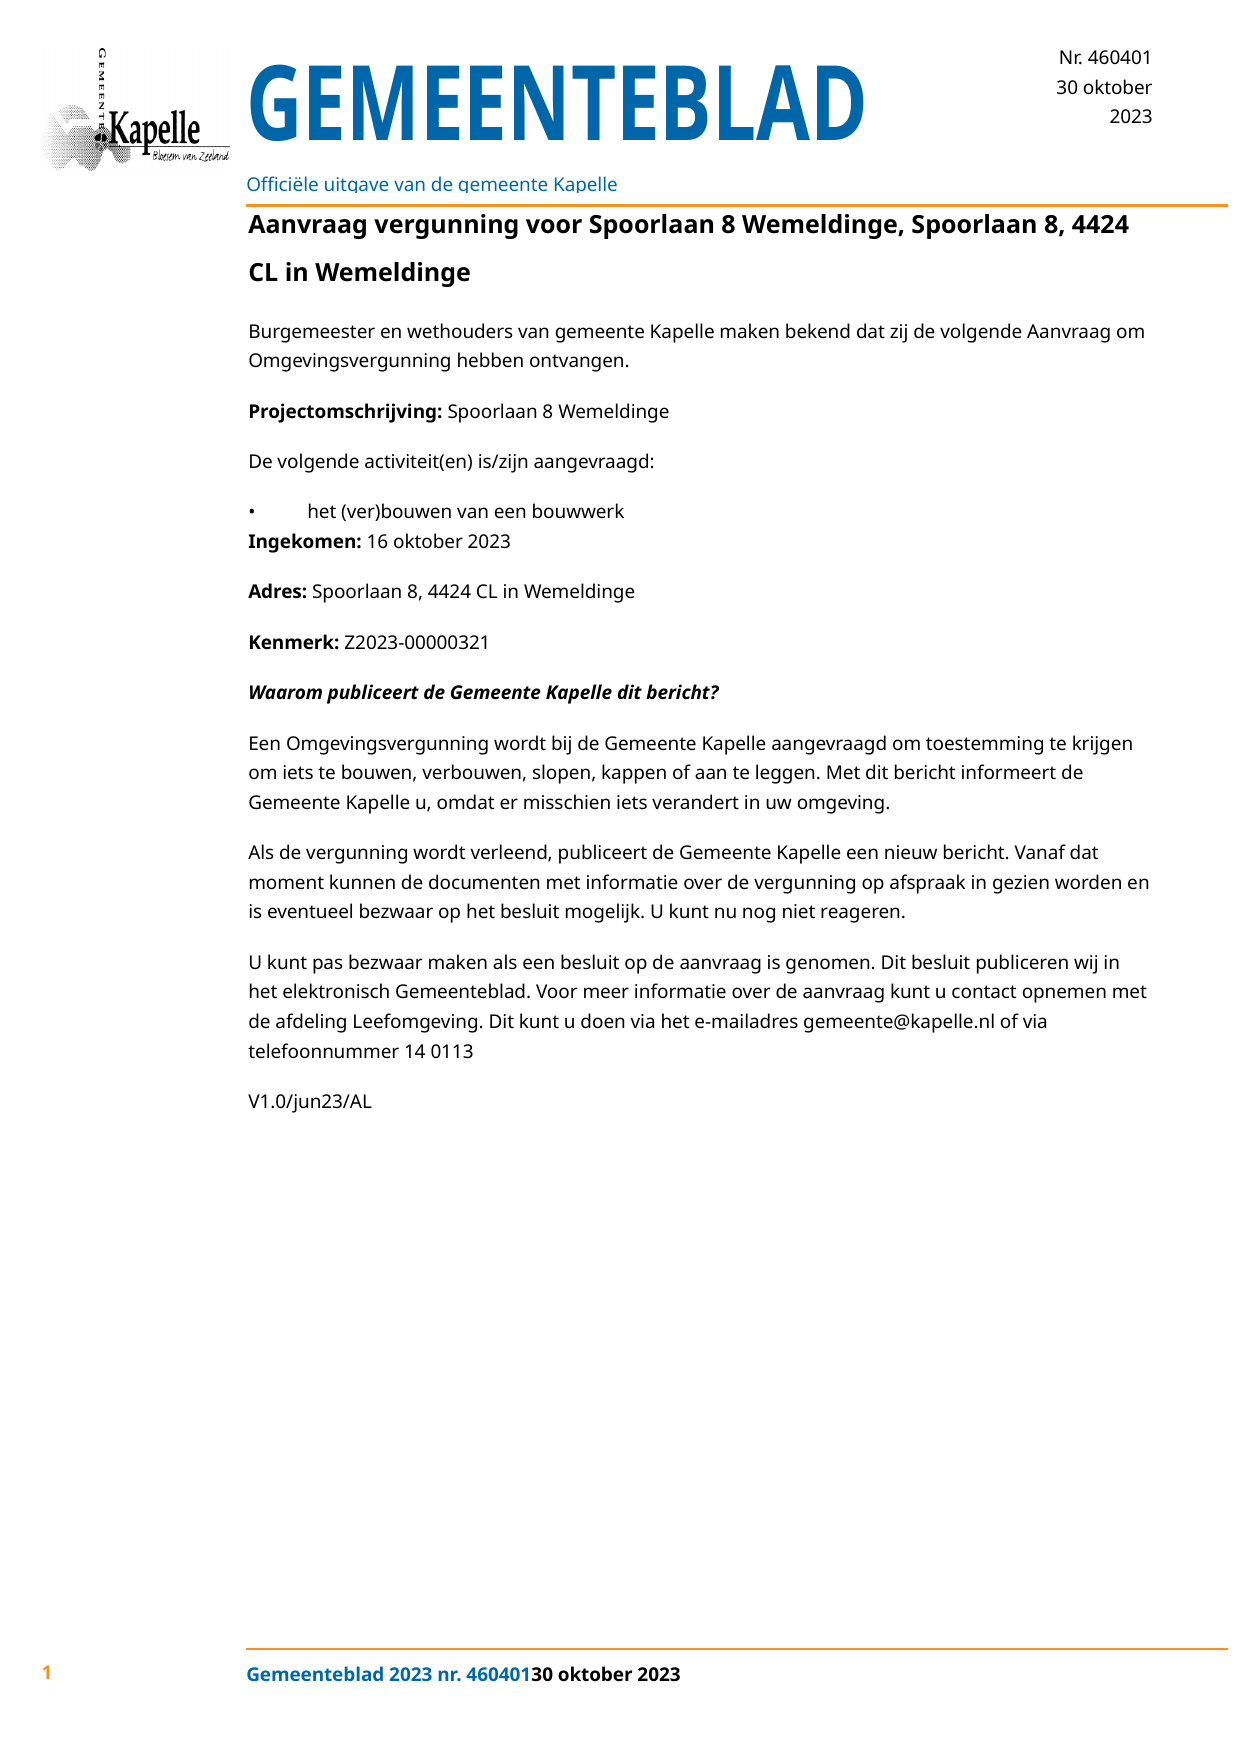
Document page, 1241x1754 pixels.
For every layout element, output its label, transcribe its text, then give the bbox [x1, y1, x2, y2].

text Burgemeester en wethouders van gemeente Kapelle maken bekend dat zij de volgende Aanvraag om Omgevingsvergunning hebben ontvangen. [248, 318, 1152, 373]
text Ingekomen: 16 oktober 2023 [248, 528, 1152, 554]
list het (ver)bouwen van een bouwwerk [248, 499, 1152, 524]
text U kunt pas bezwaar maken als een besluit op de aanvraag is genomen. Dit besluit publiceren wij in het elektronisch Gemeenteblad. Voor meer informatie over de aanvraag kunt u contact opnemen met de afdeling Leefomgeving. Dit kunt u doen via het e-mailadres gemeente@kapelle.nl of via telefoonnummer 14 0113 [248, 949, 1152, 1064]
text Een Omgevingsvergunning wordt bij de Gemeente Kapelle aangevraagd om toestemming te krijgen om iets te bouwen, verbouwen, slopen, kappen of aan te leggen. Met dit bericht informeert de Gemeente Kapelle u, omdat er misschien iets verandert in uw omgeving. [248, 730, 1152, 815]
text Aanvraag vergunning voor Spoorlaan 8 Wemeldinge, Spoorlaan 8, 4424 CL in Wemeldinge [248, 207, 1152, 288]
text Waarom publiceert de Gemeente Kapelle dit bericht? [248, 679, 1152, 705]
text De volgende activiteit(en) is/zijn aangevraagd: [248, 448, 1152, 474]
text Adres: Spoorlaan 8, 4424 CL in Wemeldinge [248, 579, 1152, 604]
text Kenmerk: Z2023-00000321 [248, 629, 1152, 655]
picture [41, 47, 231, 172]
text Projectomschrijving: Spoorlaan 8 Wemeldinge [248, 398, 1152, 424]
text Als de vergunning wordt verleend, publiceert de Gemeente Kapelle een nieuw bericht. Vanaf dat moment kunnen de documenten met informatie over de vergunning op afspraak in gezien worden en is eventueel bezwaar op het besluit mogelijk. U kunt nu nog niet reageren. [248, 839, 1152, 924]
text V1.0/jun23/AL [248, 1088, 1152, 1114]
